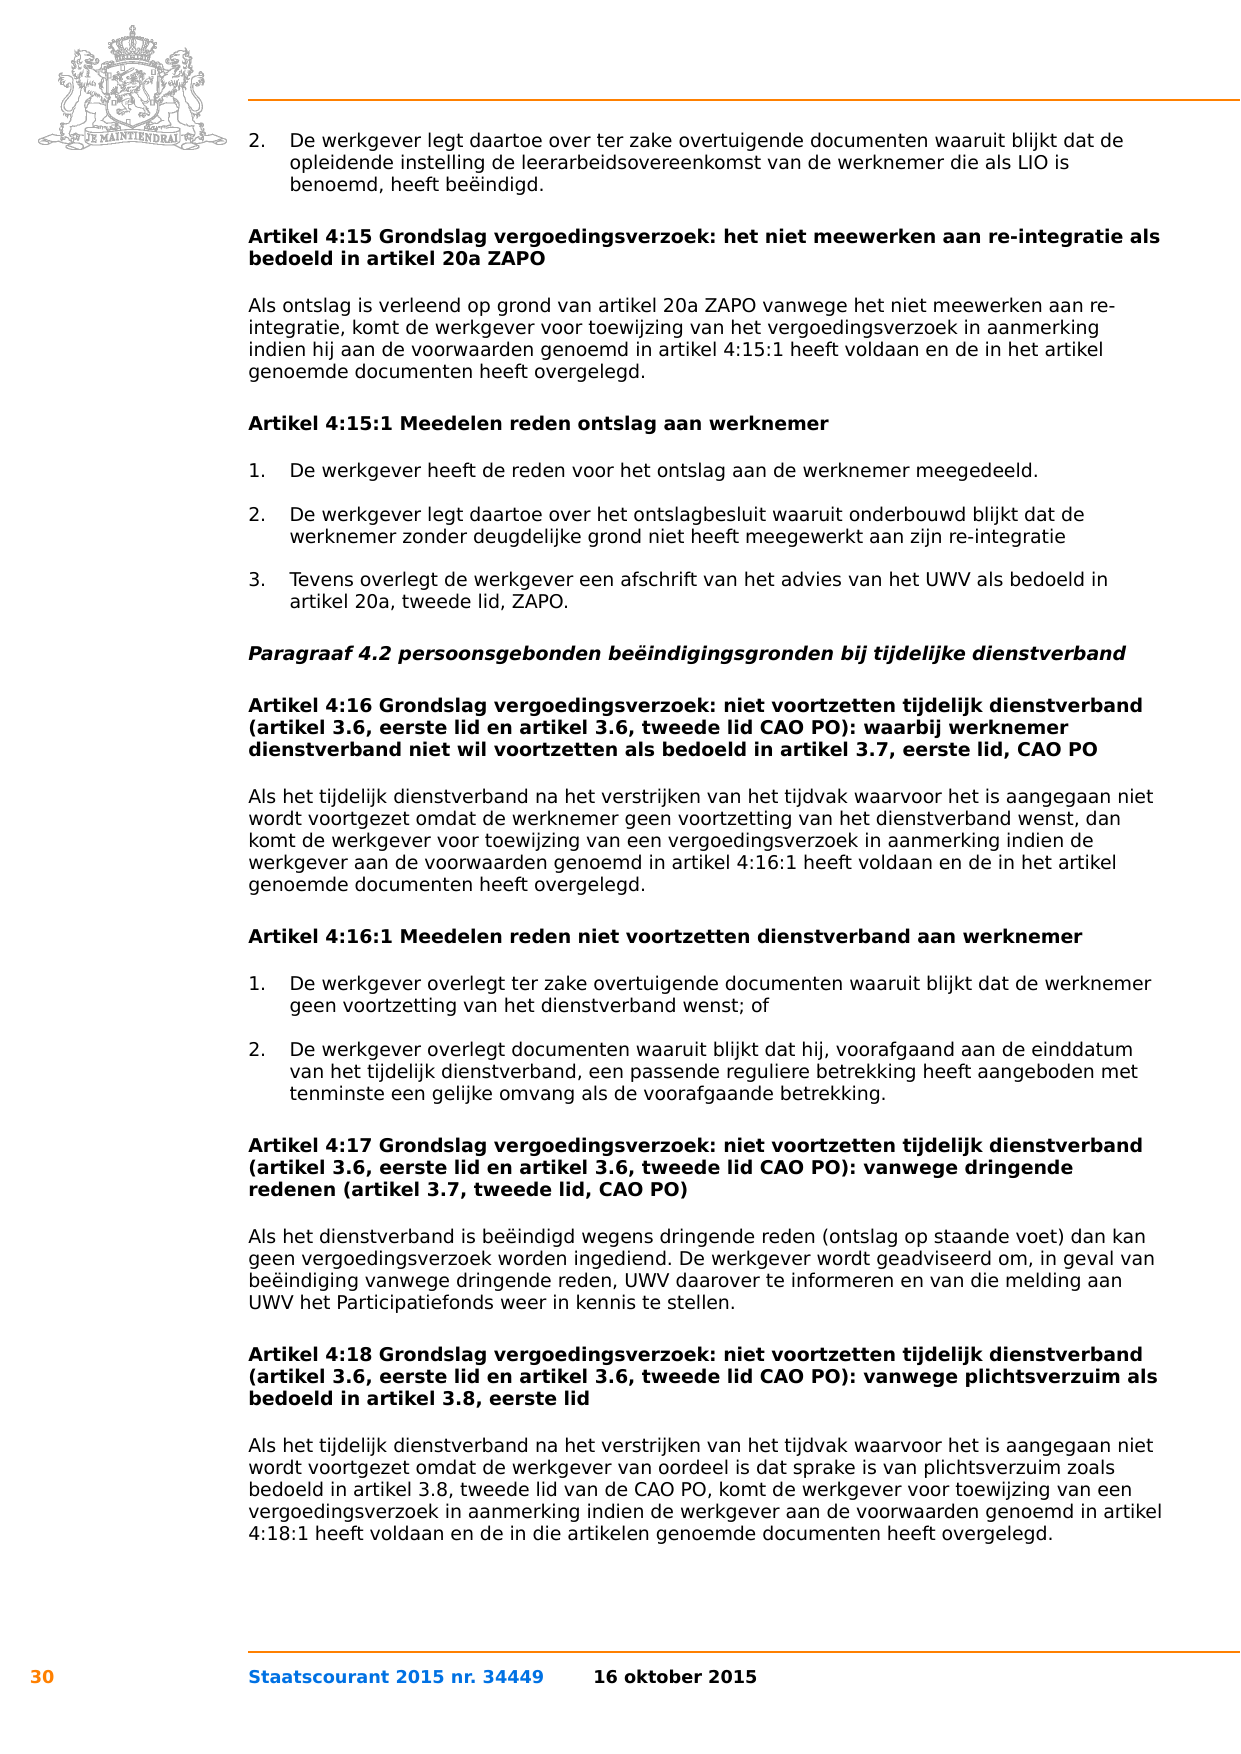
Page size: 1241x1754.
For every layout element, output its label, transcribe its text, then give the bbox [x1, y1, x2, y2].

subtitle Artikel 4:15:1 Meedelen reden ontslag aan werknemer [248, 413, 1163, 435]
subtitle Paragraaf 4.2 persoonsgebonden beëindigingsgronden bij tijdelijke dienstverband [248, 643, 1163, 665]
subtitle Artikel 4:15 Grondslag vergoedingsverzoek: het niet meewerken aan re-integratie als bedoeld in artikel 20a ZAPO [248, 226, 1163, 270]
text 2. De werkgever overlegt documenten waaruit blijkt dat hij, voorafgaand aan de einddatum van het tijdelijk dienstverband, een passende reguliere betrekking heeft aangeboden met tenminste een gelijke omvang als de voorafgaande betrekking. [248, 1039, 1163, 1105]
text Als het dienstverband is beëindigd wegens dringende reden (ontslag op staande voet) dan kan geen vergoedingsverzoek worden ingediend. De werkgever wordt geadviseerd om, in geval van beëindiging vanwege dringende reden, UWV daarover te informeren en van die melding aan UWV het Participatiefonds weer in kennis te stellen. [248, 1226, 1163, 1314]
subtitle Artikel 4:16 Grondslag vergoedingsverzoek: niet voortzetten tijdelijk dienstverband (artikel 3.6, eerste lid en artikel 3.6, tweede lid CAO PO): waarbij werknemer dienstverband niet wil voortzetten als bedoeld in artikel 3.7, eerste lid, CAO PO [248, 695, 1163, 761]
text 2. De werkgever legt daartoe over het ontslagbesluit waaruit onderbouwd blijkt dat de werknemer zonder deugdelijke grond niet heeft meegewerkt aan zijn re-integratie [248, 503, 1163, 547]
text 3. Tevens overlegt de werkgever een afschrift van het advies van het UWV als bedoeld in artikel 20a, tweede lid, ZAPO. [248, 569, 1163, 613]
subtitle Artikel 4:16:1 Meedelen reden niet voortzetten dienstverband aan werknemer [248, 926, 1163, 948]
text 1. De werkgever heeft de reden voor het ontslag aan de werknemer meegedeeld. [248, 460, 1163, 482]
subtitle Artikel 4:17 Grondslag vergoedingsverzoek: niet voortzetten tijdelijk dienstverband (artikel 3.6, eerste lid en artikel 3.6, tweede lid CAO PO): vanwege dringende redenen (artikel 3.7, tweede lid, CAO PO) [248, 1135, 1163, 1201]
subtitle Artikel 4:18 Grondslag vergoedingsverzoek: niet voortzetten tijdelijk dienstverband (artikel 3.6, eerste lid en artikel 3.6, tweede lid CAO PO): vanwege plichtsverzuim als bedoeld in artikel 3.8, eerste lid [248, 1344, 1163, 1410]
picture [38, 25, 227, 150]
text Als ontslag is verleend op grond van artikel 20a ZAPO vanwege het niet meewerken aan re-integratie, komt de werkgever voor toewijzing van het vergoedingsverzoek in aanmerking indien hij aan de voorwaarden genoemd in artikel 4:15:1 heeft voldaan en de in het artikel genoemde documenten heeft overgelegd. [248, 295, 1163, 383]
text Als het tijdelijk dienstverband na het verstrijken van het tijdvak waarvoor het is aangegaan niet wordt voortgezet omdat de werkgever van oordeel is dat sprake is van plichtsverzuim zoals bedoeld in artikel 3.8, tweede lid van de CAO PO, komt de werkgever voor toewijzing van een vergoedingsverzoek in aanmerking indien de werkgever aan de voorwaarden genoemd in artikel 4:18:1 heeft voldaan en de in die artikelen genoemde documenten heeft overgelegd. [248, 1435, 1163, 1544]
text 1. De werkgever overlegt ter zake overtuigende documenten waaruit blijkt dat de werknemer geen voortzetting van het dienstverband wenst; of [248, 973, 1163, 1017]
text Als het tijdelijk dienstverband na het verstrijken van het tijdvak waarvoor het is aangegaan niet wordt voortgezet omdat de werknemer geen voortzetting van het dienstverband wenst, dan komt de werkgever voor toewijzing van een vergoedingsverzoek in aanmerking indien de werkgever aan de voorwaarden genoemd in artikel 4:16:1 heeft voldaan en de in het artikel genoemde documenten heeft overgelegd. [248, 786, 1163, 896]
text 2. De werkgever legt daartoe over ter zake overtuigende documenten waaruit blijkt dat de opleidende instelling de leerarbeidsovereenkomst van de werknemer die als LIO is benoemd, heeft beëindigd. [248, 130, 1163, 196]
